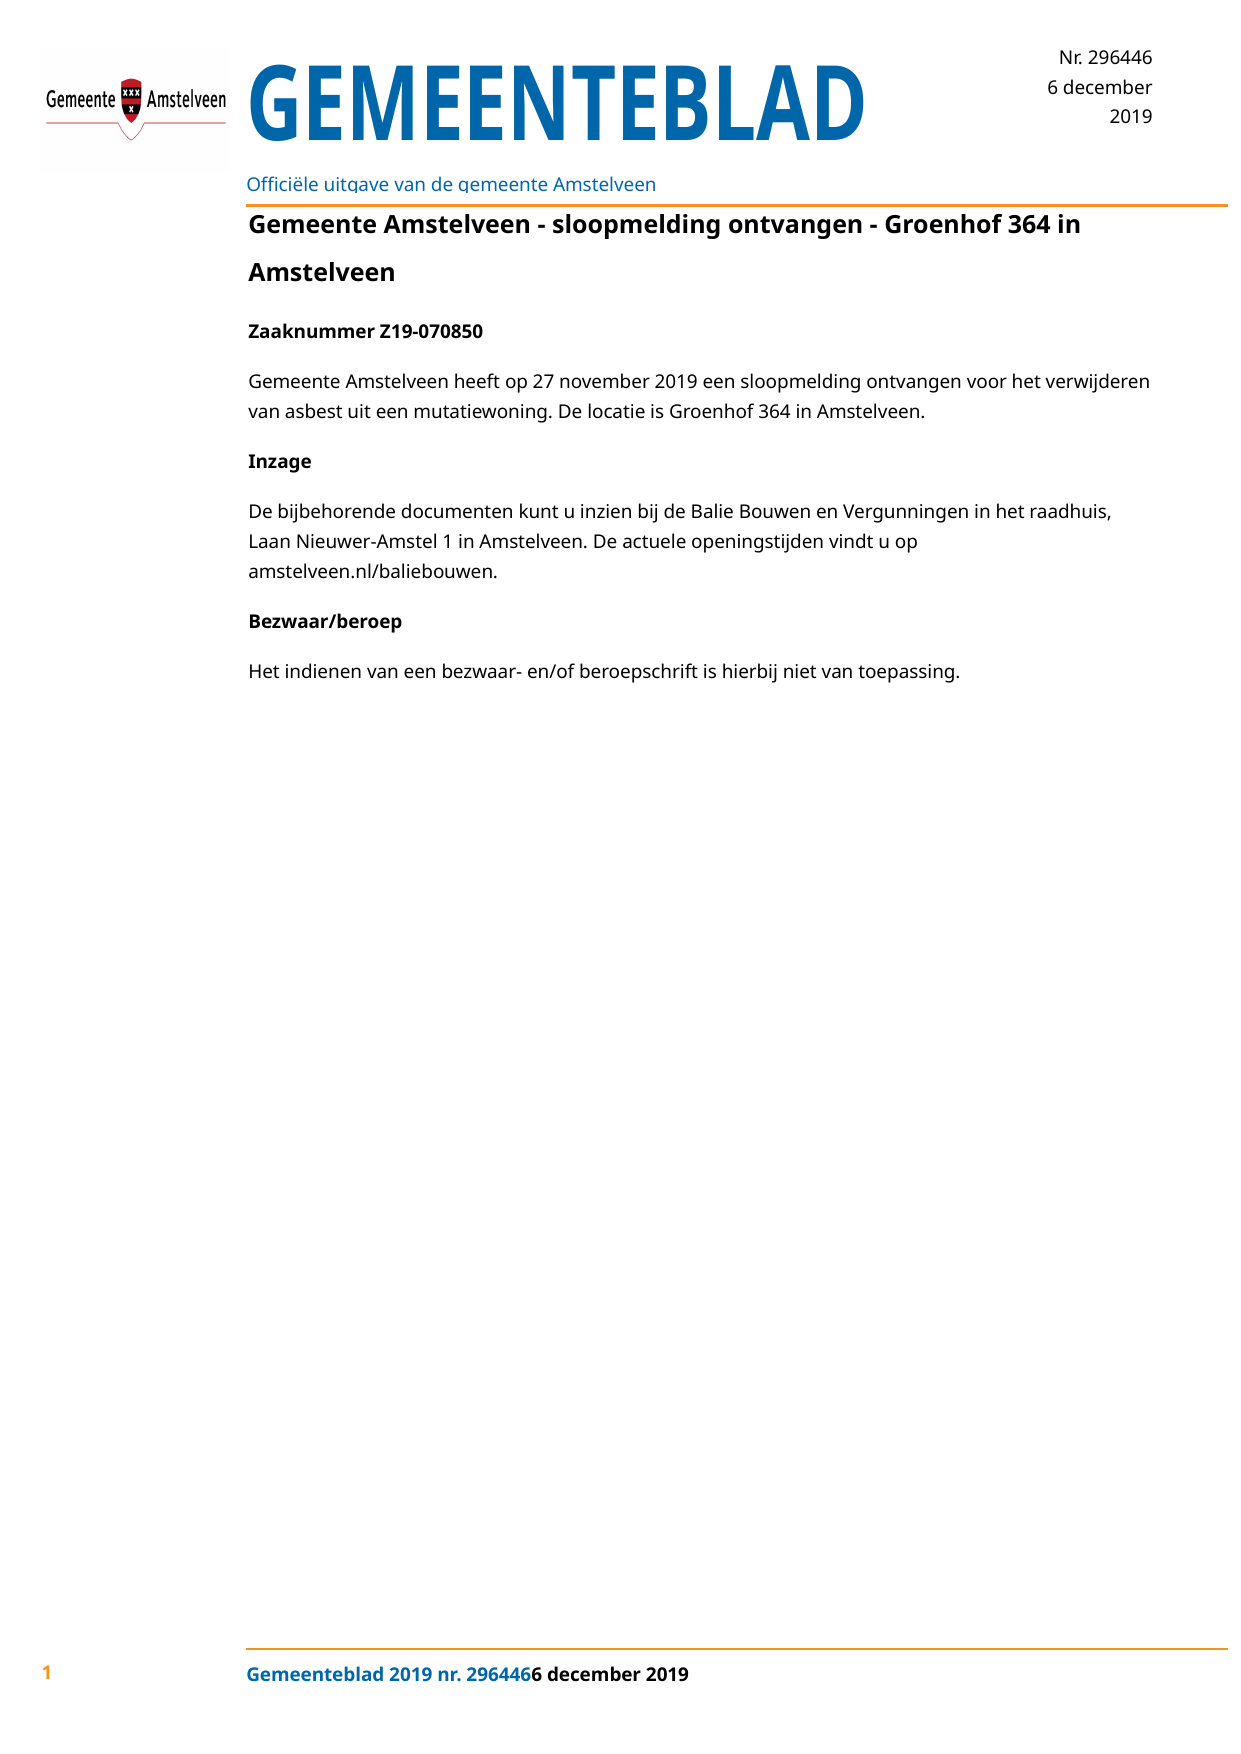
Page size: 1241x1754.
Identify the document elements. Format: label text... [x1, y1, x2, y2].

text De bijbehorende documenten kunt u inzien bij de Balie Bouwen en Vergunningen in het raadhuis, Laan Nieuwer-Amstel 1 in Amstelveen. De actuele openingstijden vindt u op amstelveen.nl/baliebouwen. [248, 499, 1152, 584]
text Zaaknummer Z19-070850 [248, 318, 1152, 344]
text Inzage [248, 448, 1152, 474]
text Bezwaar/beroep [248, 608, 1152, 634]
text Het indienen van een bezwaar- en/of beroepschrift is hierbij niet van toepassing. [248, 659, 1152, 684]
text Gemeente Amstelveen heeft op 27 november 2019 een sloopmelding ontvangen voor het verwijderen van asbest uit een mutatiewoning. De locatie is Groenhof 364 in Amstelveen. [248, 368, 1152, 424]
text Gemeente Amstelveen - sloopmelding ontvangen - Groenhof 364 in Amstelveen [248, 207, 1152, 288]
picture [41, 47, 231, 172]
